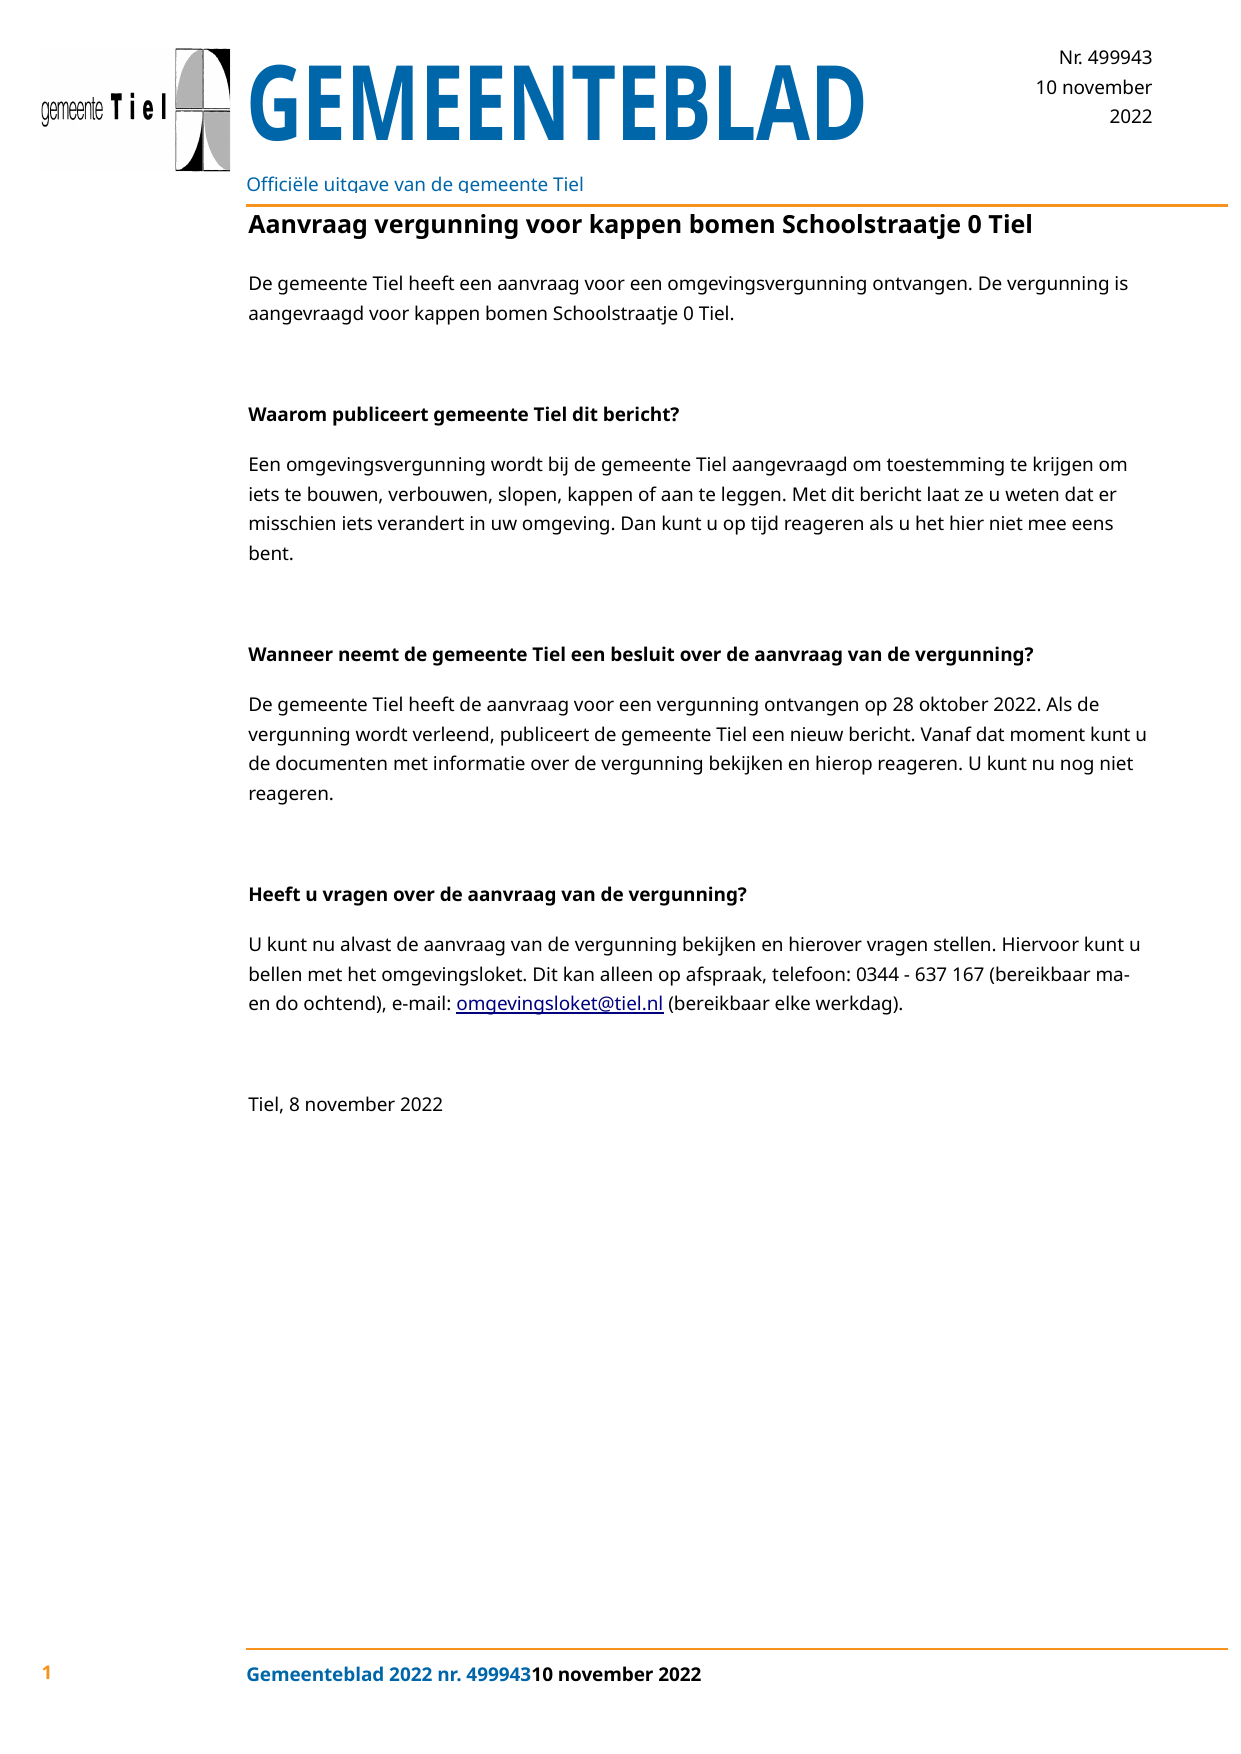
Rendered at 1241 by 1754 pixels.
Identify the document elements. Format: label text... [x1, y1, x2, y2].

text De gemeente Tiel heeft een aanvraag voor een omgevingsvergunning ontvangen. De vergunning is aangevraagd voor kappen bomen Schoolstraatje 0 Tiel. [248, 270, 1152, 326]
text Waarom publiceert gemeente Tiel dit bericht? [248, 401, 1152, 426]
text De gemeente Tiel heeft de aanvraag voor een vergunning ontvangen op 28 oktober 2022. Als de vergunning wordt verleend, publiceert de gemeente Tiel een nieuw bericht. Vanaf dat moment kunt u de documenten met informatie over de vergunning bekijken en hierop reageren. U kunt nu nog niet reageren. [248, 691, 1152, 806]
text Tiel, 8 november 2022 [248, 1091, 1152, 1117]
picture [41, 47, 231, 172]
text Heeft u vragen over de aanvraag van de vergunning? [248, 881, 1152, 906]
text Een omgevingsvergunning wordt bij de gemeente Tiel aangevraagd om toestemming te krijgen om iets te bouwen, verbouwen, slopen, kappen of aan te leggen. Met dit bericht laat ze u weten dat er misschien iets verandert in uw omgeving. Dan kunt u op tijd reageren als u het hier niet mee eens bent. [248, 451, 1152, 566]
text Aanvraag vergunning voor kappen bomen Schoolstraatje 0 Tiel [248, 207, 1152, 241]
text U kunt nu alvast de aanvraag van de vergunning bekijken en hierover vragen stellen. Hiervoor kunt u bellen met het omgevingsloket. Dit kan alleen op afspraak, telefoon: 0344 - 637 167 (bereikbaar ma-en do ochtend), e-mail: omgevingsloket@tiel.nl (bereikbaar elke werkdag). [248, 931, 1152, 1016]
text Wanneer neemt de gemeente Tiel een besluit over de aanvraag van de vergunning? [248, 641, 1152, 666]
